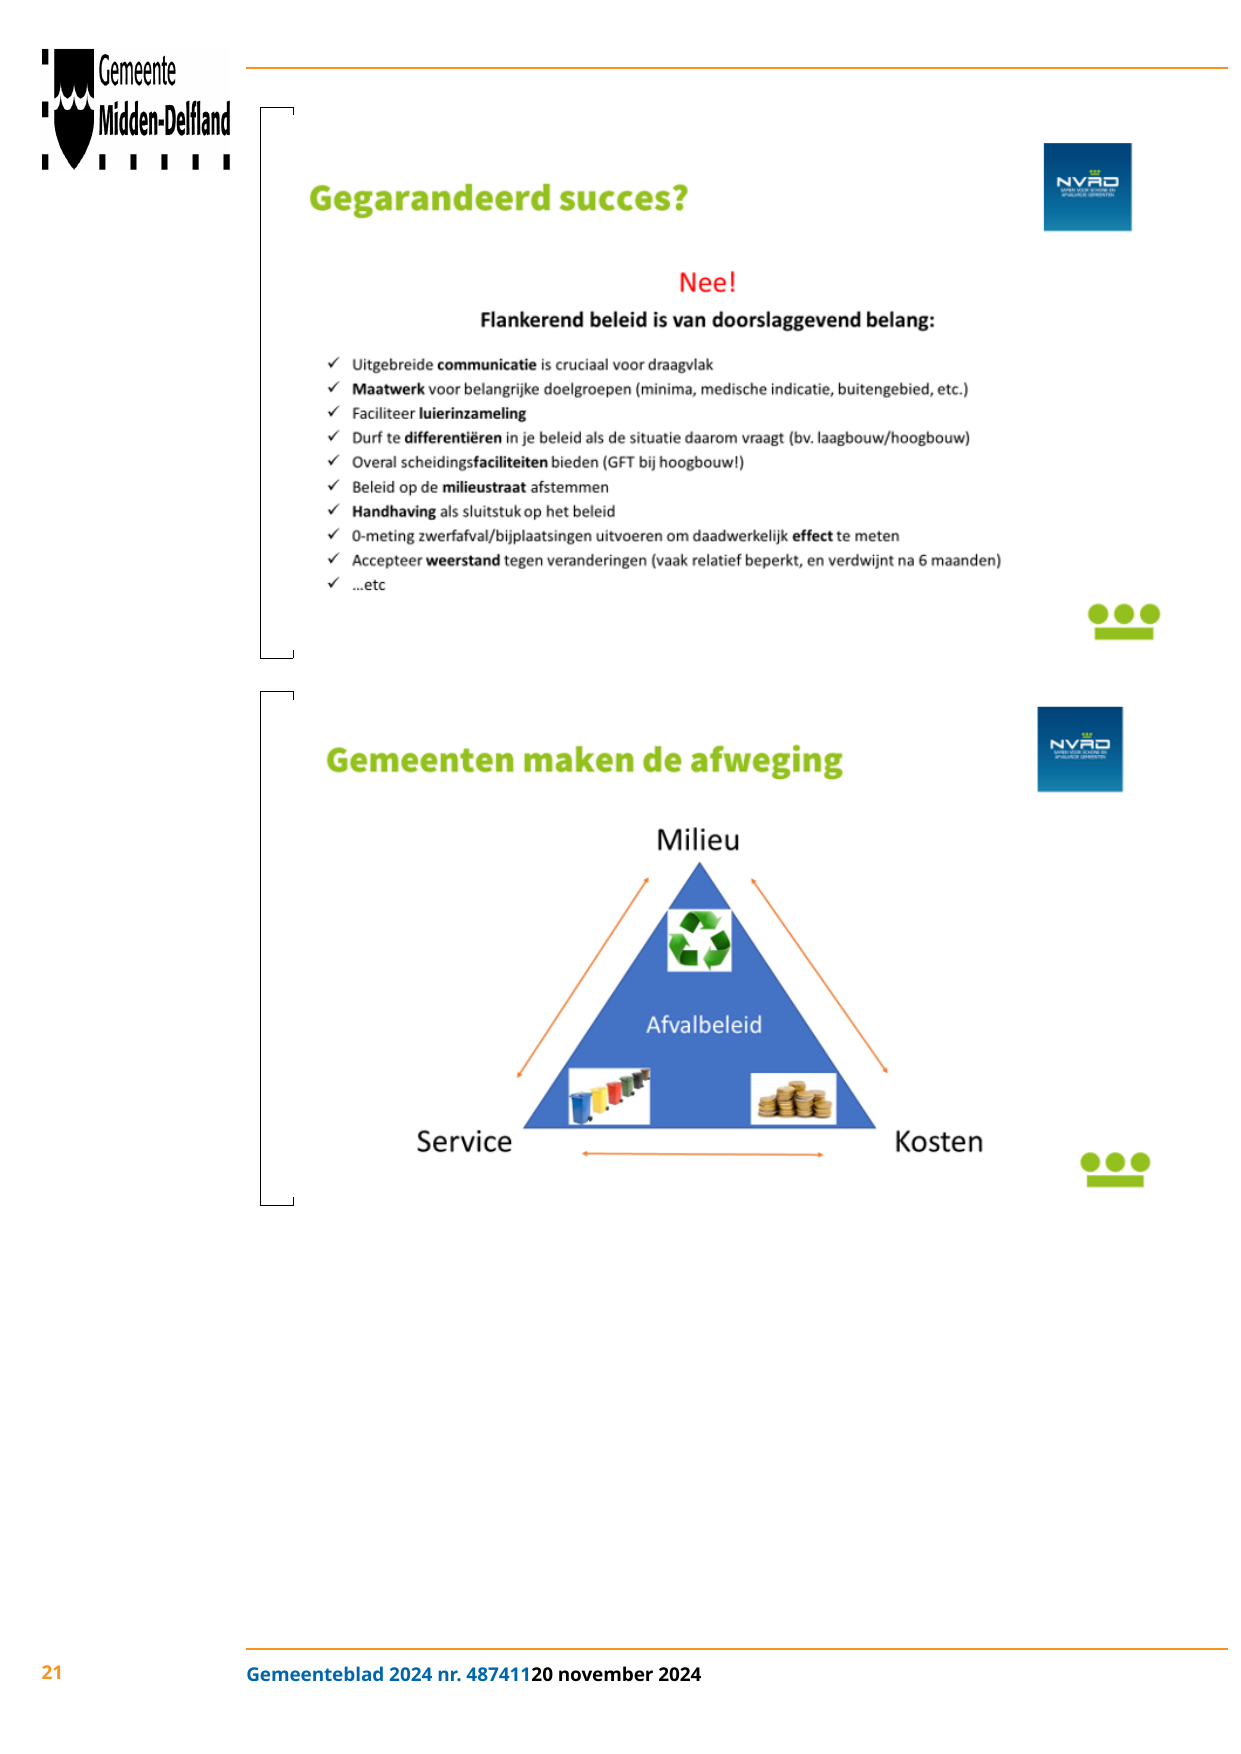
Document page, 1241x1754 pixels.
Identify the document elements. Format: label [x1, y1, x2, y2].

picture [268, 700, 1173, 1197]
picture [41, 47, 231, 172]
picture [268, 115, 1173, 650]
